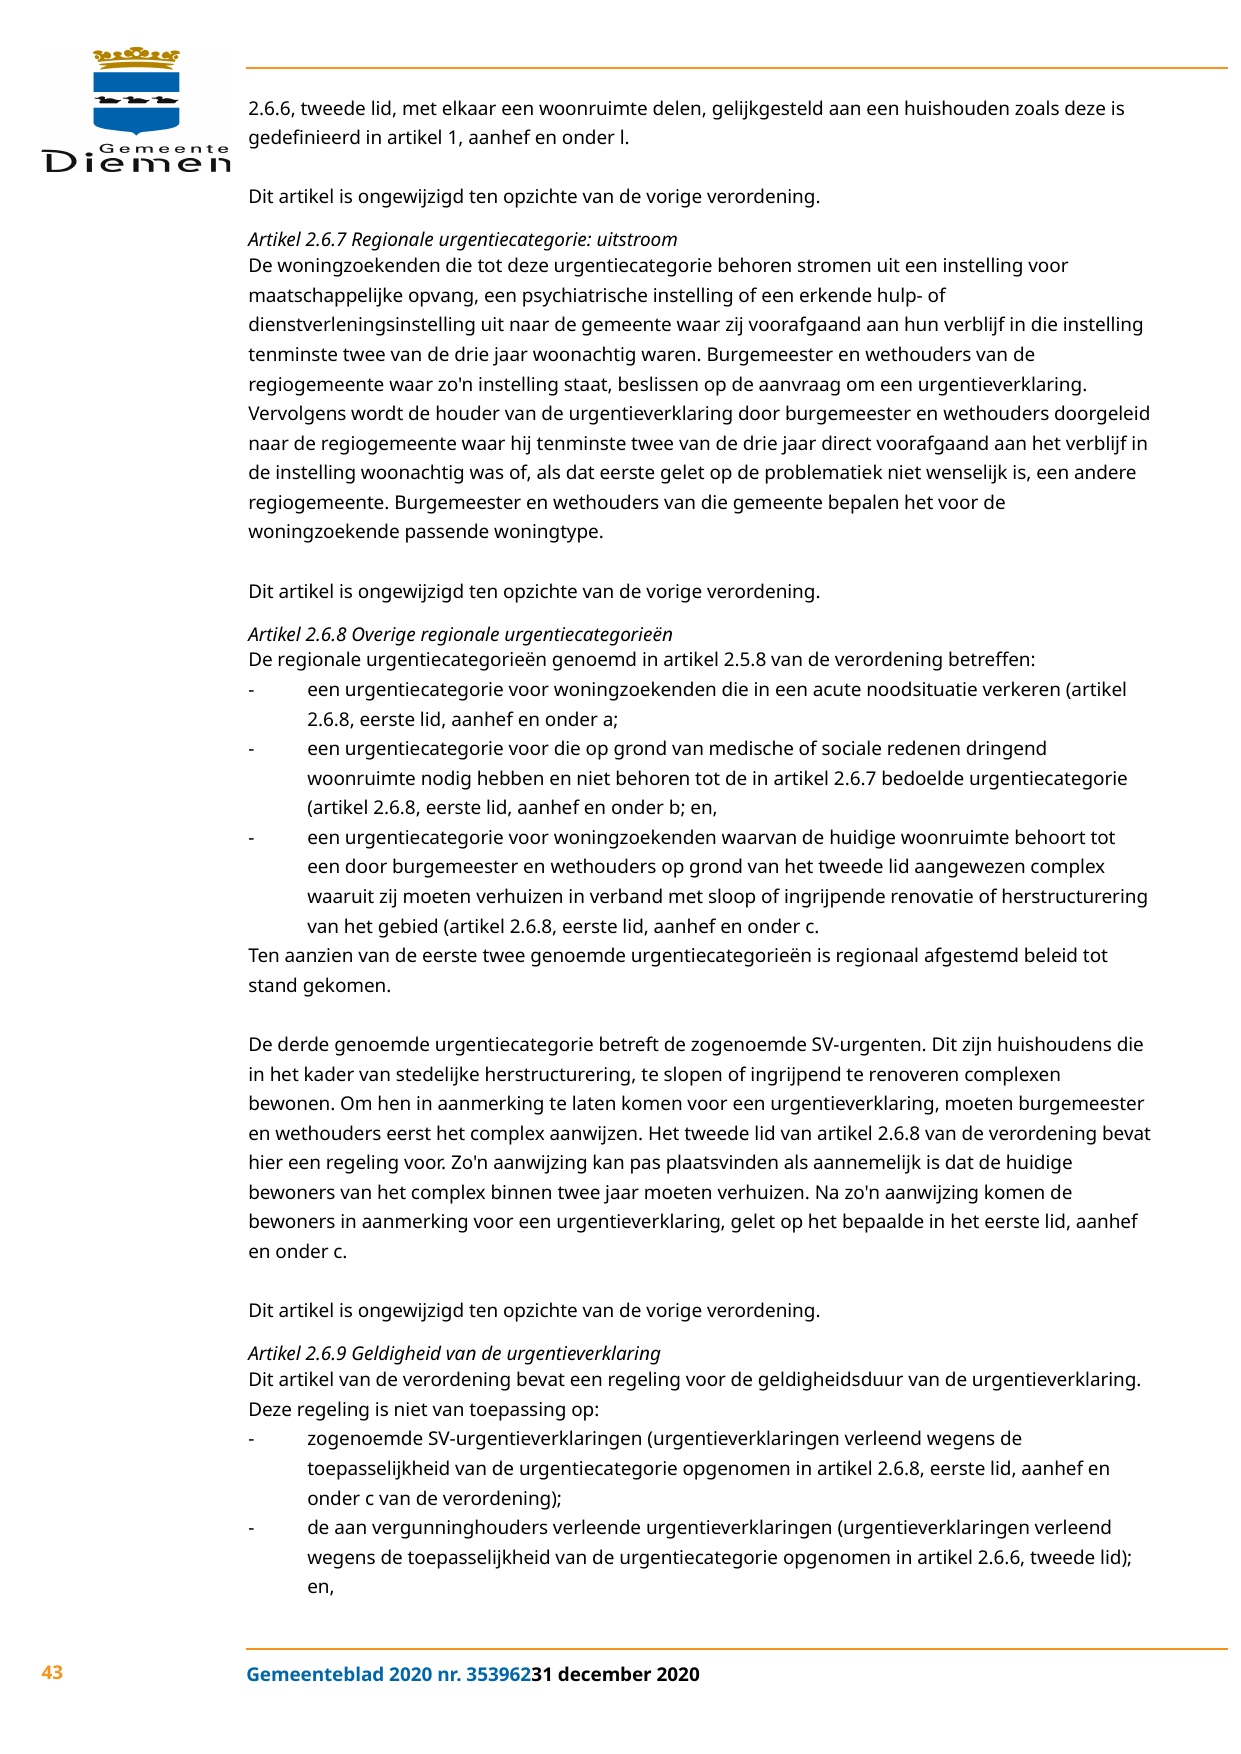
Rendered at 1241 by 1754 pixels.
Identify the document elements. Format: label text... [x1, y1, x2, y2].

text 2.6.6, tweede lid, met elkaar een woonruimte delen, gelijkgesteld aan een huishouden zoals deze is gedefinieerd in artikel 1, aanhef en onder l. [248, 95, 1152, 150]
text De regionale urgentiecategorieën genoemd in artikel 2.5.8 van de verordening betreffen: [248, 647, 1152, 672]
text De woningzoekenden die tot deze urgentiecategorie behoren stromen uit een instelling voor maatschappelijke opvang, een psychiatrische instelling of een erkende hulp- of dienstverleningsinstelling uit naar de gemeente waar zij voorafgaand aan hun verblijf in die instelling tenminste twee van de drie jaar woonachtig waren. Burgemeester en wethouders van de regiogemeente waar zo'n instelling staat, beslissen op de aanvraag om een urgentieverklaring. Vervolgens wordt de houder van de urgentieverklaring door burgemeester en wethouders doorgeleid naar de regiogemeente waar hij tenminste twee van de drie jaar direct voorafgaand aan het verblijf in de instelling woonachtig was of, als dat eerste gelet op de problematiek niet wenselijk is, een andere regiogemeente. Burgemeester en wethouders van die gemeente bepalen het voor de woningzoekende passende woningtype. [248, 252, 1152, 544]
text Dit artikel is ongewijzigd ten opzichte van de vorige verordening. [248, 578, 1152, 603]
list zogenoemde SV-urgentieverklaringen (urgentieverklaringen verleend wegens de toepasselijkheid van de urgentiecategorie opgenomen in artikel 2.6.8, eerste lid, aanhef en onder c van de verordening); [248, 1426, 1152, 1510]
text De derde genoemde urgentiecategorie betreft de zogenoemde SV-urgenten. Dit zijn huishoudens die in het kader van stedelijke herstructurering, te slopen of ingrijpend te renoveren complexen bewonen. Om hen in aanmerking te laten komen voor een urgentieverklaring, moeten burgemeester en wethouders eerst het complex aanwijzen. Het tweede lid van artikel 2.6.8 van de verordening bevat hier een regeling voor. Zo'n aanwijzing kan pas plaatsvinden als aannemelijk is dat de huidige bewoners van het complex binnen twee jaar moeten verhuizen. Na zo'n aanwijzing komen de bewoners in aanmerking voor een urgentieverklaring, gelet op het bepaalde in het eerste lid, aanhef en onder c. [248, 1031, 1152, 1264]
list een urgentiecategorie voor woningzoekenden die in een acute noodsituatie verkeren (artikel 2.6.8, eerste lid, aanhef en onder a; [248, 676, 1152, 732]
list een urgentiecategorie voor die op grond van medische of sociale redenen dringend woonruimte nodig hebben en niet behoren tot de in artikel 2.6.7 bedoelde urgentiecategorie (artikel 2.6.8, eerste lid, aanhef en onder b; en, [248, 735, 1152, 820]
text Artikel 2.6.8 Overige regionale urgentiecategorieën [248, 621, 1152, 647]
list de aan vergunninghouders verleende urgentieverklaringen (urgentieverklaringen verleend wegens de toepasselijkheid van de urgentiecategorie opgenomen in artikel 2.6.6, tweede lid); en, [248, 1514, 1152, 1599]
list een urgentiecategorie voor woningzoekenden waarvan de huidige woonruimte behoort tot een door burgemeester en wethouders op grond van het tweede lid aangewezen complex waaruit zij moeten verhuizen in verband met sloop of ingrijpende renovatie of herstructurering van het gebied (artikel 2.6.8, eerste lid, aanhef en onder c. [248, 824, 1152, 939]
text Dit artikel is ongewijzigd ten opzichte van de vorige verordening. [248, 1297, 1152, 1323]
picture [41, 47, 231, 172]
text Ten aanzien van de eerste twee genoemde urgentiecategorieën is regionaal afgestemd beleid tot stand gekomen. [248, 942, 1152, 998]
text Artikel 2.6.7 Regionale urgentiecategorie: uitstroom [248, 227, 1152, 252]
text Dit artikel is ongewijzigd ten opzichte van de vorige verordening. [248, 183, 1152, 209]
text Dit artikel van de verordening bevat een regeling voor de geldigheidsduur van de urgentieverklaring. Deze regeling is niet van toepassing op: [248, 1366, 1152, 1422]
text Artikel 2.6.9 Geldigheid van de urgentieverklaring [248, 1341, 1152, 1366]
